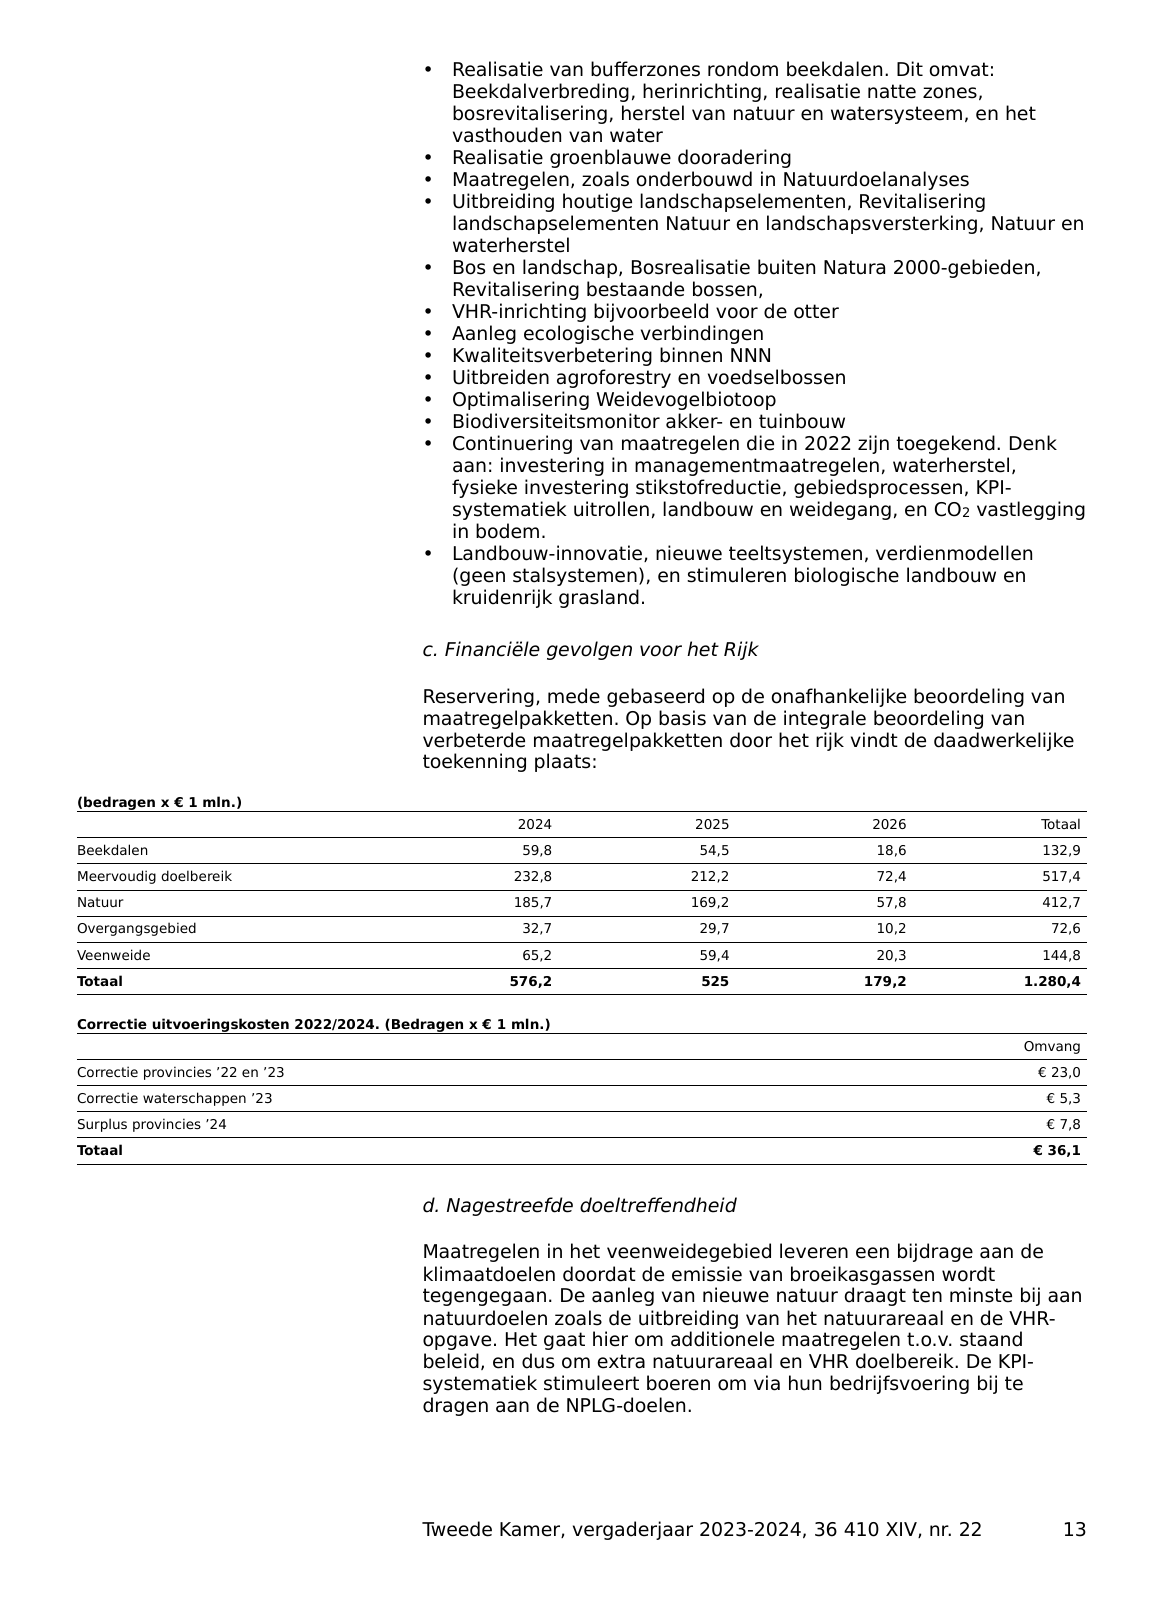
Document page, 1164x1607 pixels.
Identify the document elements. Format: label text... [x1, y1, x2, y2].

text • Realisatie groenblauwe dooradering [422, 147, 1087, 169]
table_cell € 36,1 [808, 1138, 1087, 1163]
table_cell 525 [558, 969, 735, 994]
table_cell 212,2 [558, 864, 735, 889]
table_cell 144,8 [913, 943, 1087, 968]
table_cell € 5,3 [808, 1086, 1087, 1111]
text • VHR-inrichting bijvoorbeeld voor de otter [422, 301, 1087, 323]
text • Bos en landschap, Bosrealisatie buiten Natura 2000-gebieden, Revitalisering bestaande bossen, [422, 257, 1087, 301]
table_cell Surplus provincies ’24 [77, 1112, 808, 1137]
table_cell [77, 812, 381, 837]
table_cell 179,2 [735, 969, 912, 994]
text • Continuering van maatregelen die in 2022 zijn toegekend. Denk aan: investering in managementmaatregelen, waterherstel, fysieke investering stikstofreductie, gebiedsprocessen, KPI-systematiek uitrollen, landbouw en weidegang, en CO2 vastlegging in bodem. [422, 433, 1087, 543]
table_cell 10,2 [735, 917, 912, 942]
table_cell 517,4 [913, 864, 1087, 889]
table_cell 65,2 [381, 943, 558, 968]
table_cell 412,7 [913, 891, 1087, 916]
text Reservering, mede gebaseerd op de onafhankelijke beoordeling van maatregelpakketten. Op basis van de integrale beoordeling van verbeterde maatregelpakketten door het rijk vindt de daadwerkelijke toekenning plaats: [422, 686, 1087, 773]
table_cell 169,2 [558, 891, 735, 916]
text • Biodiversiteitsmonitor akker- en tuinbouw [422, 411, 1087, 433]
table_cell 72,4 [735, 864, 912, 889]
subtitle c. Financiële gevolgen voor het Rijk [422, 638, 1087, 661]
table_cell 185,7 [381, 891, 558, 916]
table_header Correctie uitvoeringskosten 2022/2024. (Bedragen x € 1 mln.) [77, 1017, 1087, 1033]
table_cell 232,8 [381, 864, 558, 889]
text • Uitbreiding houtige landschapselementen, Revitalisering landschapselementen Natuur en landschapsversterking, Natuur en waterherstel [422, 191, 1087, 257]
table_cell 59,4 [558, 943, 735, 968]
text • Realisatie van bufferzones rondom beekdalen. Dit omvat: Beekdalverbreding, herinrichting, realisatie natte zones, bosrevitalisering, herstel van natuur en watersysteem, en het vasthouden van water [422, 59, 1087, 147]
table_cell € 23,0 [808, 1060, 1087, 1085]
table_cell Overgangsgebied [77, 917, 381, 942]
table_cell 2025 [558, 812, 735, 837]
table_cell 54,5 [558, 838, 735, 863]
text • Optimalisering Weidevogelbiotoop [422, 389, 1087, 411]
text • Kwaliteitsverbetering binnen NNN [422, 345, 1087, 367]
table_cell 29,7 [558, 917, 735, 942]
subtitle d. Nagestreefde doeltreffendheid [422, 1194, 1087, 1216]
text • Landbouw-innovatie, nieuwe teeltsystemen, verdienmodellen (geen stalsystemen), en stimuleren biologische landbouw en kruidenrijk grasland. [422, 543, 1087, 608]
table_cell € 7,8 [808, 1112, 1087, 1137]
table_cell Natuur [77, 891, 381, 916]
text • Uitbreiden agroforestry en voedselbossen [422, 367, 1087, 389]
table_cell Correctie provincies ’22 en ’23 [77, 1060, 808, 1085]
text Maatregelen in het veenweidegebied leveren een bijdrage aan de klimaatdoelen doordat de emissie van broeikasgassen wordt tegengegaan. De aanleg van nieuwe natuur draagt ten minste bij aan natuurdoelen zoals de uitbreiding van het natuurareaal en de VHR-opgave. Het gaat hier om additionele maatregelen t.o.v. staand beleid, en dus om extra natuurareaal en VHR doelbereik. De KPI-systematiek stimuleert boeren om via hun bedrijfsvoering bij te dragen aan de NPLG-doelen. [422, 1241, 1087, 1417]
table_cell 20,3 [735, 943, 912, 968]
table_cell 59,8 [381, 838, 558, 863]
table_cell 2026 [735, 812, 912, 837]
table_cell Omvang [808, 1034, 1087, 1059]
table_cell 576,2 [381, 969, 558, 994]
table_cell Veenweide [77, 943, 381, 968]
table_cell Meervoudig doelbereik [77, 864, 381, 889]
text • Maatregelen, zoals onderbouwd in Natuurdoelanalyses [422, 169, 1087, 191]
table_cell [77, 1034, 808, 1059]
table_cell 57,8 [735, 891, 912, 916]
table_cell Beekdalen [77, 838, 381, 863]
table_cell Totaal [77, 969, 381, 994]
table_cell Totaal [77, 1138, 808, 1163]
table_cell 1.280,4 [913, 969, 1087, 994]
table_cell 72,6 [913, 917, 1087, 942]
table_cell 2024 [381, 812, 558, 837]
table_cell 32,7 [381, 917, 558, 942]
table_cell 132,9 [913, 838, 1087, 863]
table_cell 18,6 [735, 838, 912, 863]
table_header (bedragen x € 1 mln.) [77, 795, 1087, 811]
table_cell Totaal [913, 812, 1087, 837]
text • Aanleg ecologische verbindingen [422, 323, 1087, 345]
table_cell Correctie waterschappen ’23 [77, 1086, 808, 1111]
